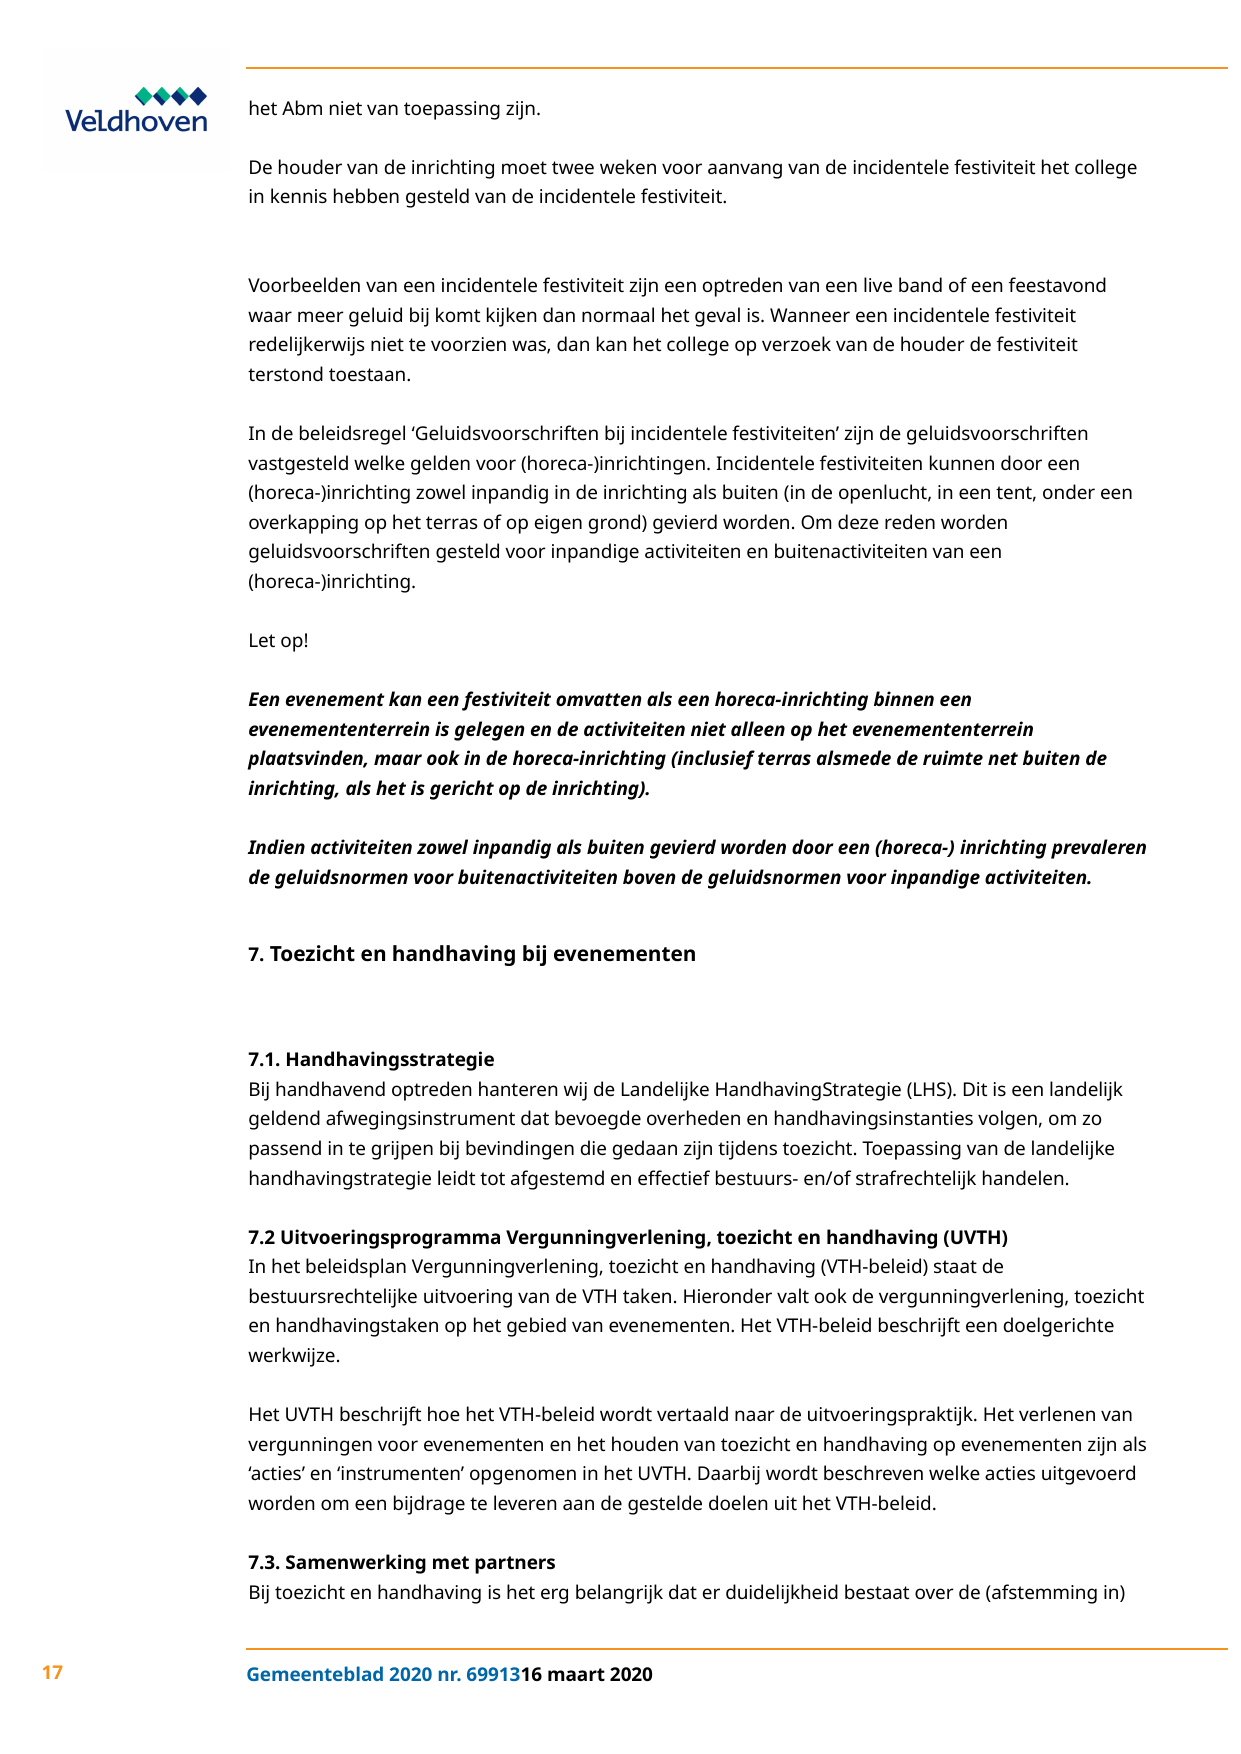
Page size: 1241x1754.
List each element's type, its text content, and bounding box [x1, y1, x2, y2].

text In de beleidsregel ‘Geluidsvoorschriften bij incidentele festiviteiten’ zijn de geluidsvoorschriften vastgesteld welke gelden voor (horeca-)inrichtingen. Incidentele festiviteiten kunnen door een (horeca-)inrichting zowel inpandig in de inrichting als buiten (in de openlucht, in een tent, onder een overkapping op het terras of op eigen grond) gevierd worden. Om deze reden worden geluidsvoorschriften gesteld voor inpandige activiteiten en buitenactiviteiten van een (horeca-)inrichting. [248, 420, 1152, 594]
text 7.2 Uitvoeringsprogramma Vergunningverlening, toezicht en handhaving (UVTH) [248, 1224, 1152, 1250]
text De houder van de inrichting moet twee weken voor aanvang van de incidentele festiviteit het college in kennis hebben gesteld van de incidentele festiviteit. [248, 154, 1152, 209]
text Let op! [248, 627, 1152, 653]
text Het UVTH beschrijft hoe het VTH-beleid wordt vertaald naar de uitvoeringspraktijk. Het verlenen van vergunningen voor evenementen en het houden van toezicht en handhaving op evenementen zijn als ‘acties’ en ‘instrumenten’ opgenomen in het UVTH. Daarbij wordt beschreven welke acties uitgevoerd worden om een bijdrage te leveren aan de gestelde doelen uit het VTH-beleid. [248, 1401, 1152, 1516]
text Voorbeelden van een incidentele festiviteit zijn een optreden van een live band of een feestavond waar meer geluid bij komt kijken dan normaal het geval is. Wanneer een incidentele festiviteit redelijkerwijs niet te voorzien was, dan kan het college op verzoek van de houder de festiviteit terstond toestaan. [248, 272, 1152, 387]
picture [41, 47, 231, 172]
text In het beleidsplan Vergunningverlening, toezicht en handhaving (VTH-beleid) staat de bestuursrechtelijke uitvoering van de VTH taken. Hieronder valt ook de vergunningverlening, toezicht en handhavingstaken op het gebied van evenementen. Het VTH-beleid beschrijft een doelgerichte werkwijze. [248, 1253, 1152, 1368]
text Een evenement kan een festiviteit omvatten als een horeca-inrichting binnen een evenemententerrein is gelegen en de activiteiten niet alleen op het evenemententerrein plaatsvinden, maar ook in de horeca-inrichting (inclusief terras alsmede de ruimte net buiten de inrichting, als het is gericht op de inrichting). [248, 686, 1152, 801]
text Bij handhavend optreden hanteren wij de Landelijke HandhavingStrategie (LHS). Dit is een landelijk geldend afwegingsinstrument dat bevoegde overheden en handhavingsinstanties volgen, om zo passend in te grijpen bij bevindingen die gedaan zijn tijdens toezicht. Toepassing van de landelijke handhavingstrategie leidt tot afgestemd en effectief bestuurs- en/of strafrechtelijk handelen. [248, 1076, 1152, 1191]
text Indien activiteiten zowel inpandig als buiten gevierd worden door een (horeca-) inrichting prevaleren de geluidsnormen voor buitenactiviteiten boven de geluidsnormen voor inpandige activiteiten. [248, 834, 1152, 890]
text 7.1. Handhavingsstrategie [248, 1046, 1152, 1072]
text Bij toezicht en handhaving is het erg belangrijk dat er duidelijkheid bestaat over de (afstemming in) [248, 1579, 1152, 1605]
text 7. Toezicht en handhaving bij evenementen [248, 939, 1152, 968]
text het Abm niet van toepassing zijn. [248, 95, 1152, 121]
text 7.3. Samenwerking met partners [248, 1549, 1152, 1575]
